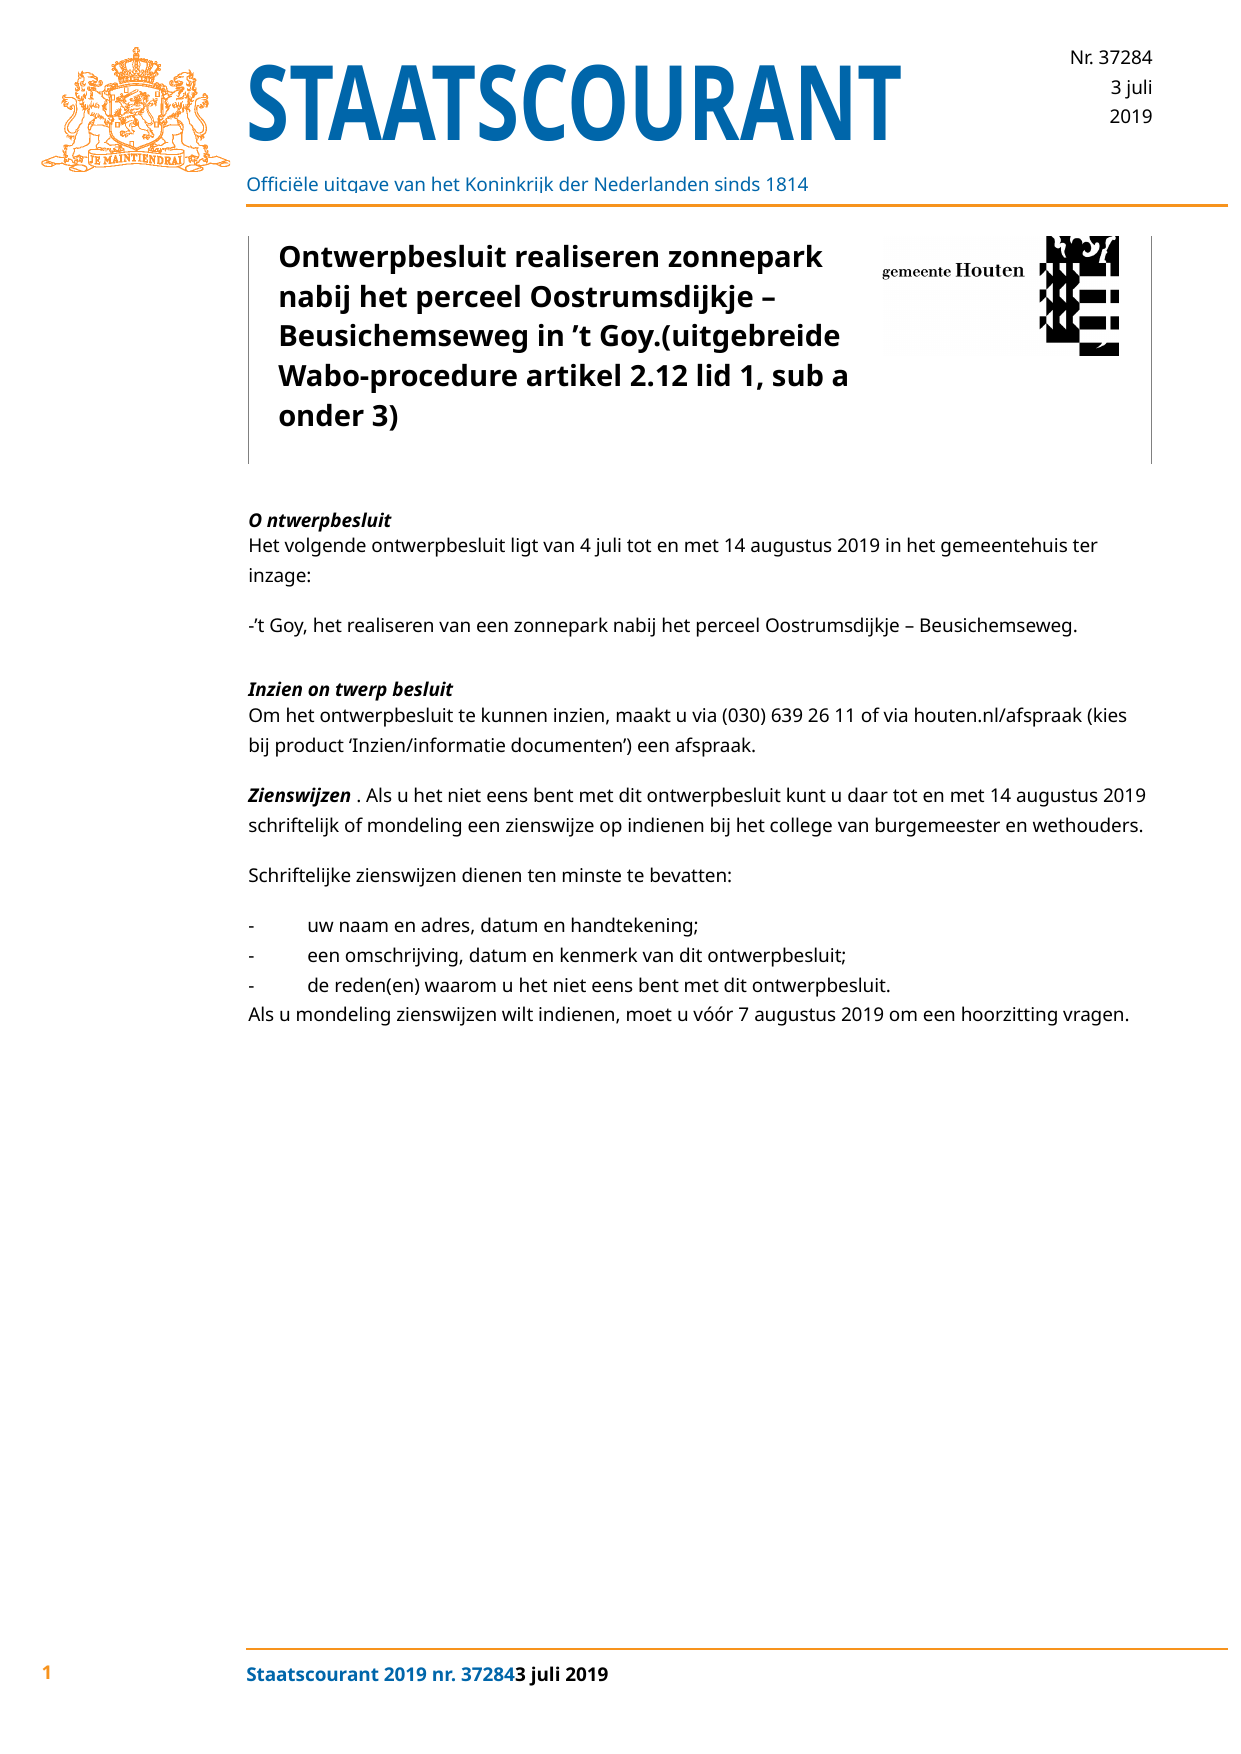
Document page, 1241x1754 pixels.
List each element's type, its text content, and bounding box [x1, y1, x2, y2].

text Zienswijzen . Als u het niet eens bent met dit ontwerpbesluit kunt u daar tot en met 14 augustus 2019 schriftelijk of mondeling een zienswijze op indienen bij het college van burgemeester en wethouders. [248, 782, 1152, 838]
text Inzien on twerp besluit [248, 677, 1152, 702]
list uw naam en adres, datum en handtekening; [248, 913, 1152, 938]
text -’t Goy, het realiseren van een zonnepark nabij het perceel Oostrumsdijkje – Beusichemseweg. [248, 613, 1152, 638]
text Schriftelijke zienswijzen dienen ten minste te bevatten: [248, 862, 1152, 888]
picture [882, 236, 1119, 356]
list de reden(en) waarom u het niet eens bent met dit ontwerpbesluit. [248, 972, 1152, 998]
picture [41, 47, 231, 172]
text Het volgende ontwerpbesluit ligt van 4 juli tot en met 14 augustus 2019 in het gemeentehuis ter inzage: [248, 533, 1152, 588]
text Als u mondeling zienswijzen wilt indienen, moet u vóór 7 augustus 2019 om een hoorzitting vragen. [248, 1001, 1152, 1027]
text Om het ontwerpbesluit te kunnen inzien, maakt u via (030) 639 26 11 of via houten.nl/afspraak (kies bij product ‘Inzien/informatie documenten’) een afspraak. [248, 702, 1152, 758]
table_header [850, 236, 1151, 464]
table_header Ontwerpbesluit realiseren zonnepark nabij het perceel Oostrumsdijkje – Beusichemseweg in ’t Goy.(uitgebreide Wabo-procedure artikel 2.12 lid 1, sub a onder 3) [249, 236, 850, 464]
list een omschrijving, datum en kenmerk van dit ontwerpbesluit; [248, 942, 1152, 968]
text O ntwerpbesluit [248, 507, 1152, 533]
